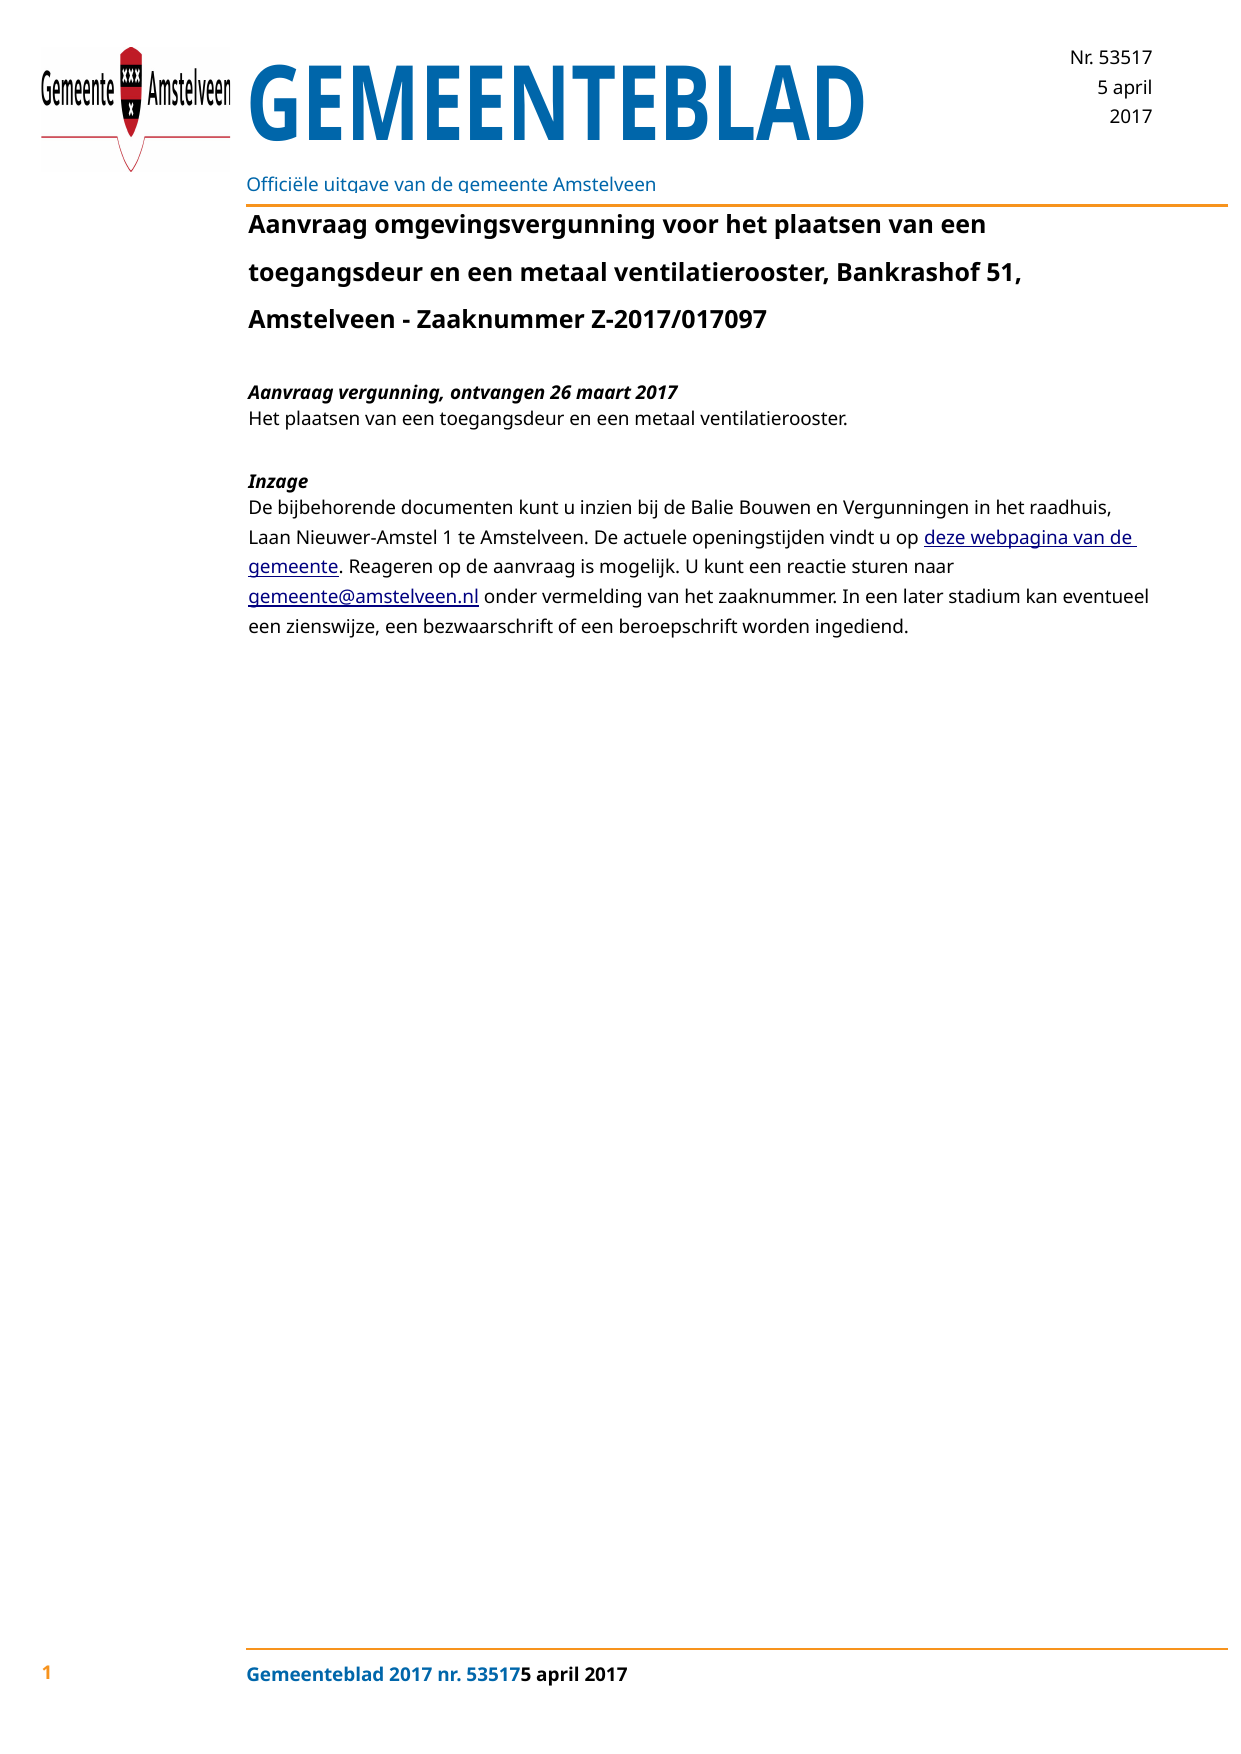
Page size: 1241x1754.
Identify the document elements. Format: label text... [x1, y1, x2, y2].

text De bijbehorende documenten kunt u inzien bij de Balie Bouwen en Vergunningen in het raadhuis, Laan Nieuwer-Amstel 1 te Amstelveen. De actuele openingstijden vindt u op deze webpagina van de gemeente. Reageren op de aanvraag is mogelijk. U kunt een reactie sturen naar gemeente@amstelveen.nl onder vermelding van het zaaknummer. In een later stadium kan eventueel een zienswijze, een bezwaarschrift of een beroepschrift worden ingediend. [248, 494, 1152, 638]
picture [41, 47, 231, 172]
text Aanvraag vergunning, ontvangen 26 maart 2017 [248, 379, 1152, 405]
text Aanvraag omgevingsvergunning voor het plaatsen van een toegangsdeur en een metaal ventilatierooster, Bankrashof 51, Amstelveen - Zaaknummer Z-2017/017097 [248, 207, 1152, 336]
text Het plaatsen van een toegangsdeur en een metaal ventilatierooster. [248, 405, 1152, 431]
text Inzage [248, 469, 1152, 494]
